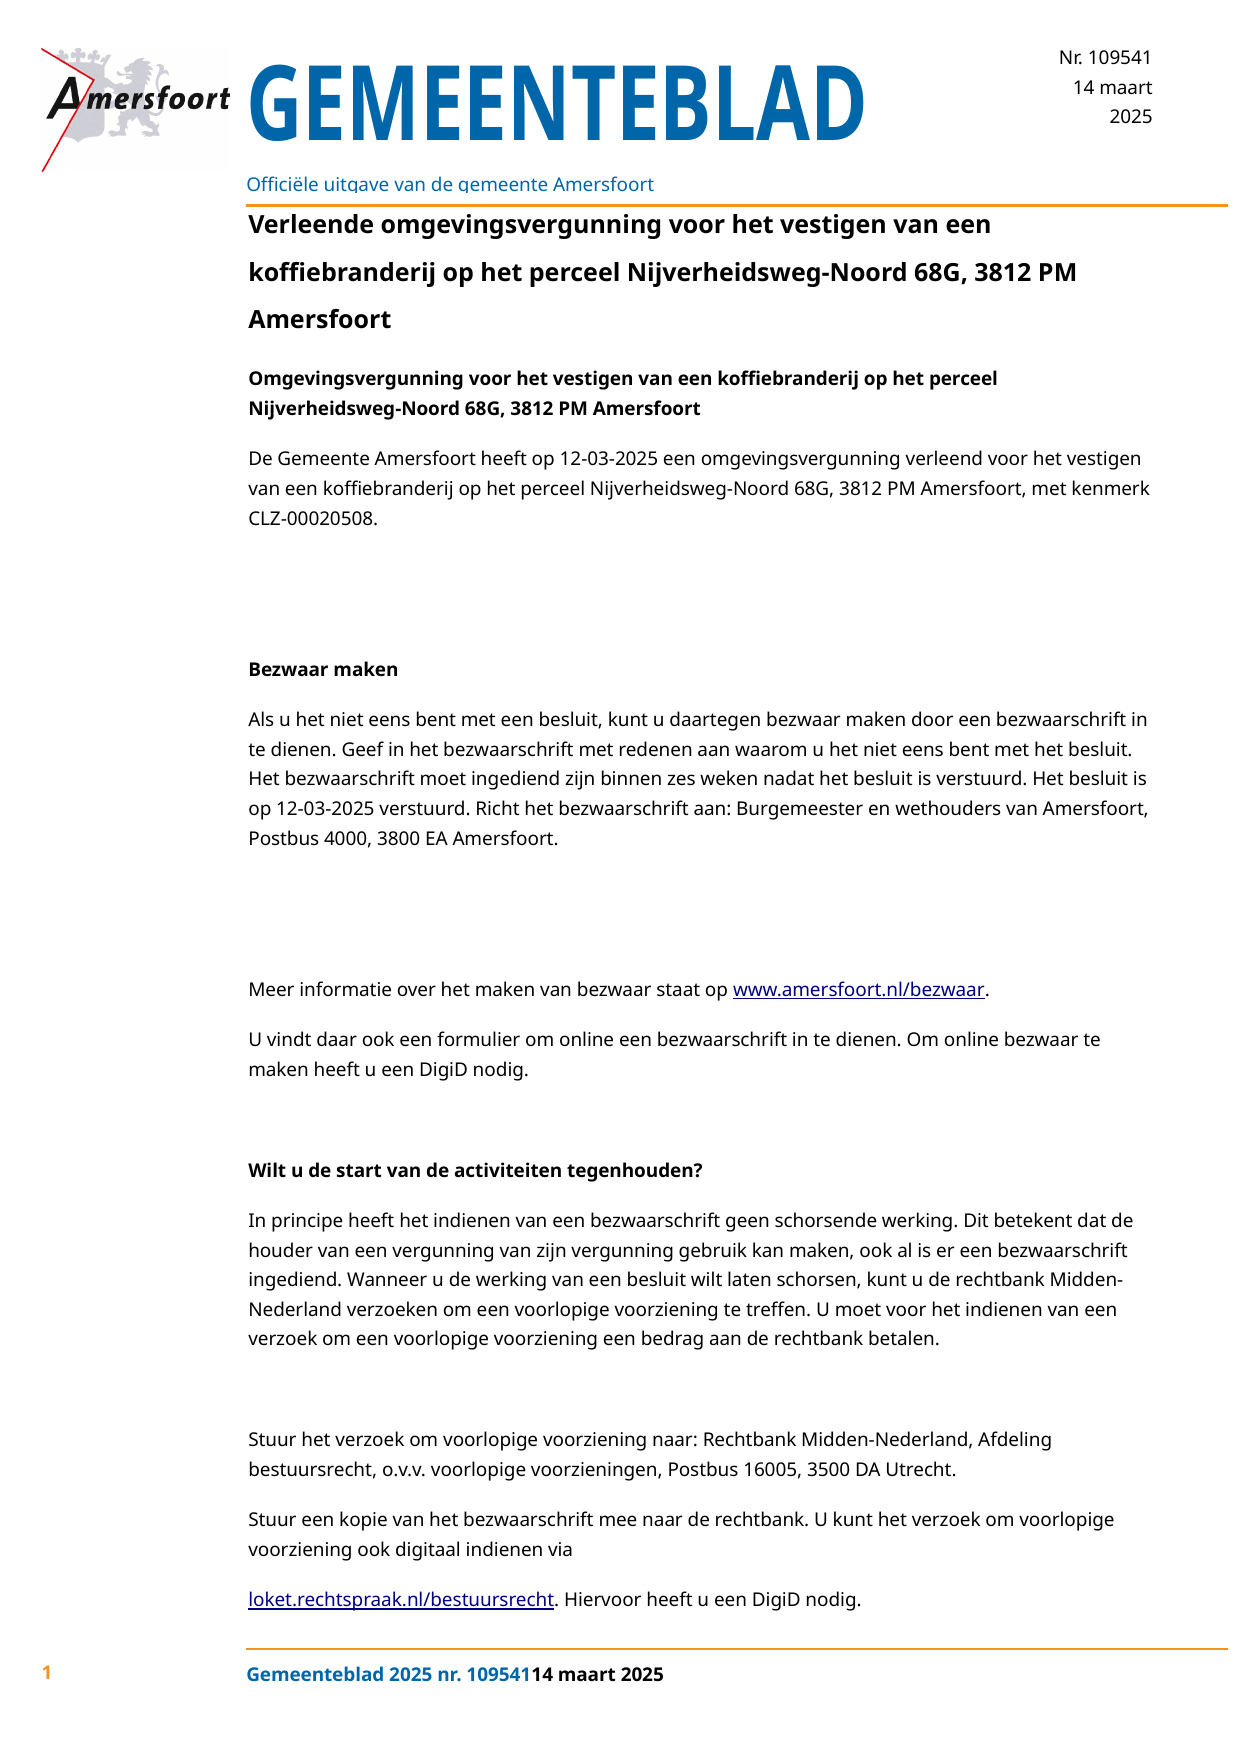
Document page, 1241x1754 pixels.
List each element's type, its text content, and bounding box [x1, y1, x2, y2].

text U vindt daar ook een formulier om online een bezwaarschrift in te dienen. Om online bezwaar te maken heeft u een DigiD nodig. [248, 1026, 1152, 1082]
text loket.rechtspraak.nl/bestuursrecht. Hiervoor heeft u een DigiD nodig. [248, 1586, 1152, 1612]
text Bezwaar maken [248, 656, 1152, 682]
text Meer informatie over het maken van bezwaar staat op www.amersfoort.nl/bezwaar. [248, 976, 1152, 1002]
text In principe heeft het indienen van een bezwaarschrift geen schorsende werking. Dit betekent dat de houder van een vergunning van zijn vergunning gebruik kan maken, ook al is er een bezwaarschrift ingediend. Wanneer u de werking van een besluit wilt laten schorsen, kunt u de rechtbank Midden-Nederland verzoeken om een voorlopige voorziening te treffen. U moet voor het indienen van een verzoek om een voorlopige voorziening een bedrag aan de rechtbank betalen. [248, 1207, 1152, 1351]
text Wilt u de start van de activiteiten tegenhouden? [248, 1157, 1152, 1182]
text Omgevingsvergunning voor het vestigen van een koffiebranderij op het perceel Nijverheidsweg-Noord 68G, 3812 PM Amersfoort [248, 366, 1152, 421]
text De Gemeente Amersfoort heeft op 12-03-2025 een omgevingsvergunning verleend voor het vestigen van een koffiebranderij op het perceel Nijverheidsweg-Noord 68G, 3812 PM Amersfoort, met kenmerk CLZ-00020508. [248, 446, 1152, 530]
text Verleende omgevingsvergunning voor het vestigen van een koffiebranderij op het perceel Nijverheidsweg-Noord 68G, 3812 PM Amersfoort [248, 207, 1152, 336]
picture [41, 47, 231, 172]
text Stuur een kopie van het bezwaarschrift mee naar de rechtbank. U kunt het verzoek om voorlopige voorziening ook digitaal indienen via [248, 1506, 1152, 1562]
text Als u het niet eens bent met een besluit, kunt u daartegen bezwaar maken door een bezwaarschrift in te dienen. Geef in het bezwaarschrift met redenen aan waarom u het niet eens bent met het besluit. Het bezwaarschrift moet ingediend zijn binnen zes weken nadat het besluit is verstuurd. Het besluit is op 12-03-2025 verstuurd. Richt het bezwaarschrift aan: Burgemeester en wethouders van Amersfoort, Postbus 4000, 3800 EA Amersfoort. [248, 706, 1152, 850]
text Stuur het verzoek om voorlopige voorziening naar: Rechtbank Midden-Nederland, Afdeling bestuursrecht, o.v.v. voorlopige voorzieningen, Postbus 16005, 3500 DA Utrecht. [248, 1426, 1152, 1482]
